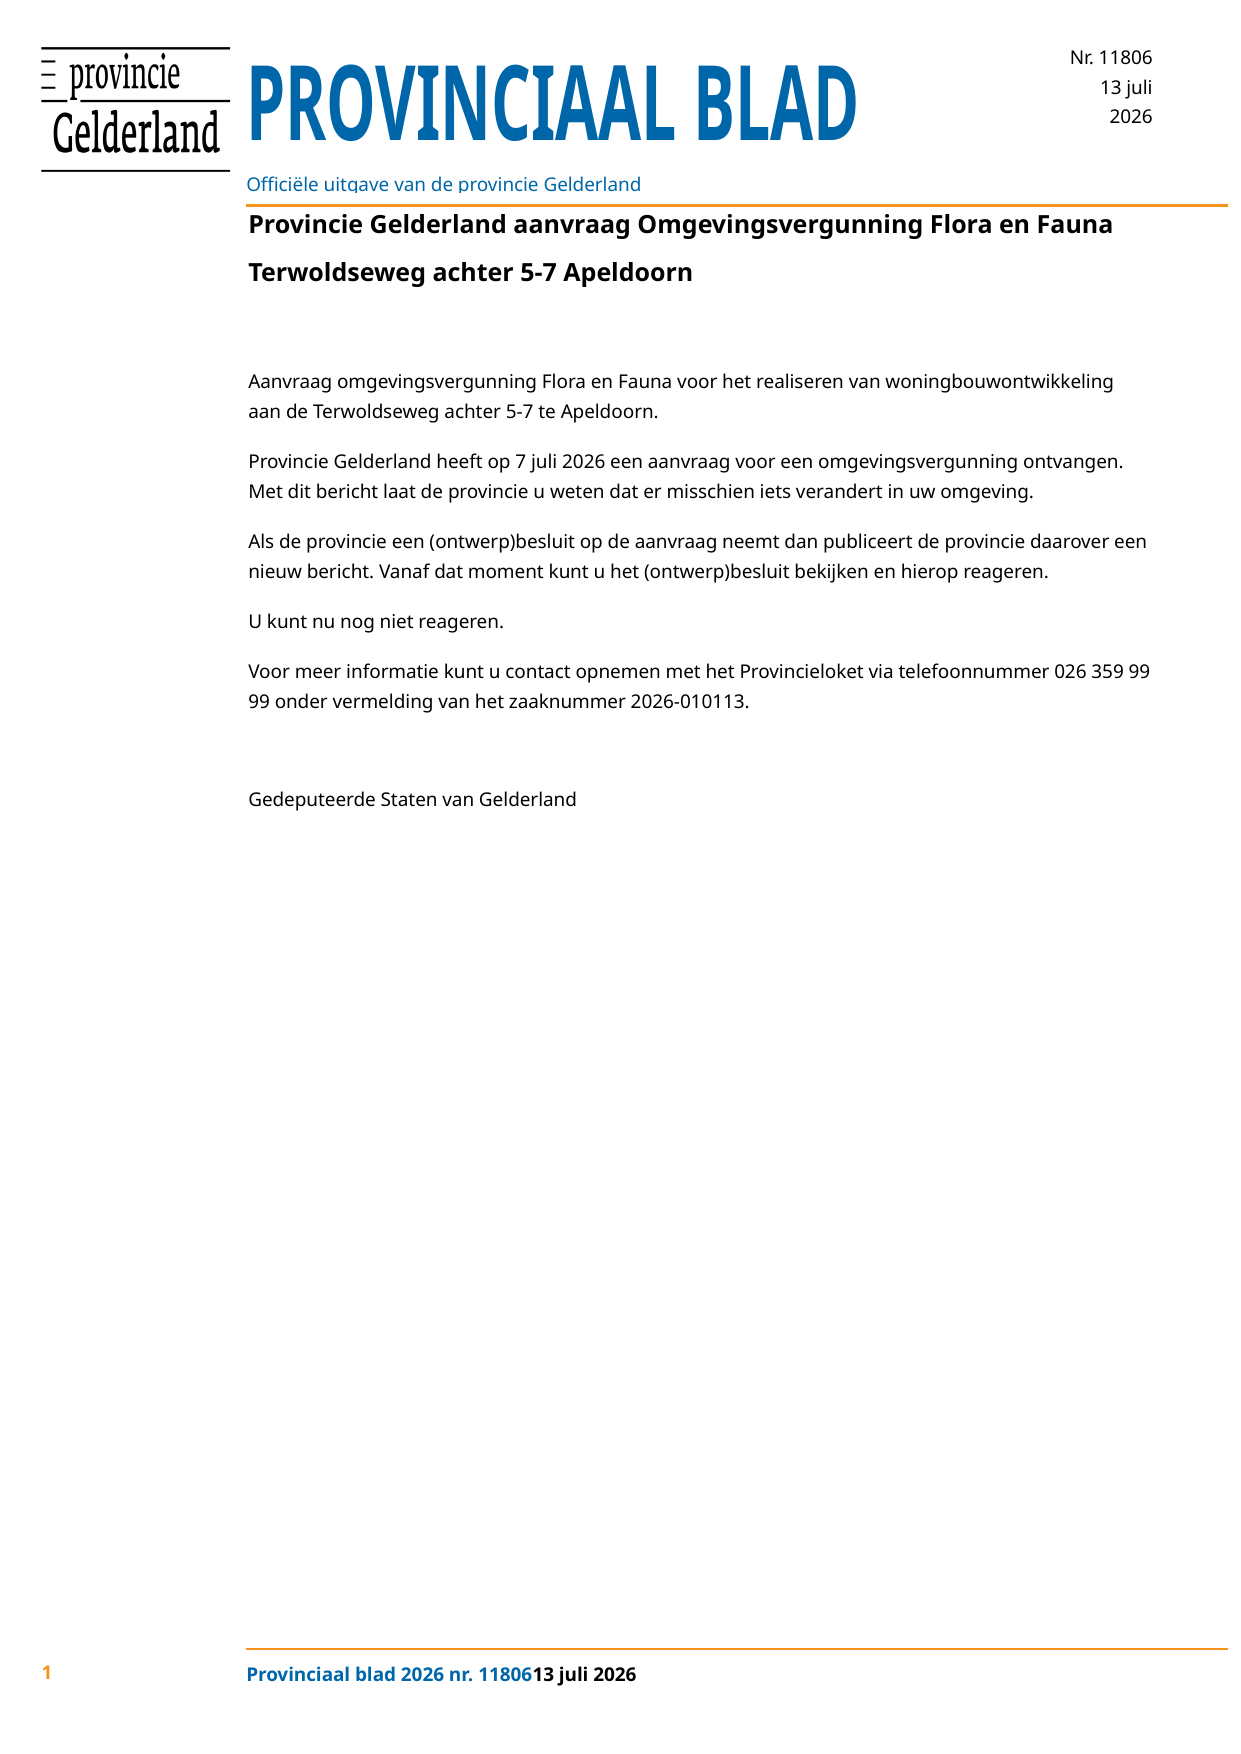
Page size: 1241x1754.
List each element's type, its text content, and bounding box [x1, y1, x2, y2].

picture [41, 47, 231, 172]
text Provincie Gelderland aanvraag Omgevingsvergunning Flora en Fauna Terwoldseweg achter 5-7 Apeldoorn [248, 207, 1152, 288]
text Voor meer informatie kunt u contact opnemen met het Provincieloket via telefoonnummer 026 359 99 99 onder vermelding van het zaaknummer 2026-010113. [248, 659, 1152, 714]
text Als de provincie een (ontwerp)besluit op de aanvraag neemt dan publiceert de provincie daarover een nieuw bericht. Vanaf dat moment kunt u het (ontwerp)besluit bekijken en hierop reageren. [248, 528, 1152, 584]
text Gedeputeerde Staten van Gelderland [248, 787, 1152, 812]
text U kunt nu nog niet reageren. [248, 608, 1152, 634]
text Provincie Gelderland heeft op 7 juli 2026 een aanvraag voor een omgevingsvergunning ontvangen. Met dit bericht laat de provincie u weten dat er misschien iets verandert in uw omgeving. [248, 448, 1152, 504]
text Aanvraag omgevingsvergunning Flora en Fauna voor het realiseren van woningbouwontwikkeling aan de Terwoldseweg achter 5-7 te Apeldoorn. [248, 368, 1152, 424]
